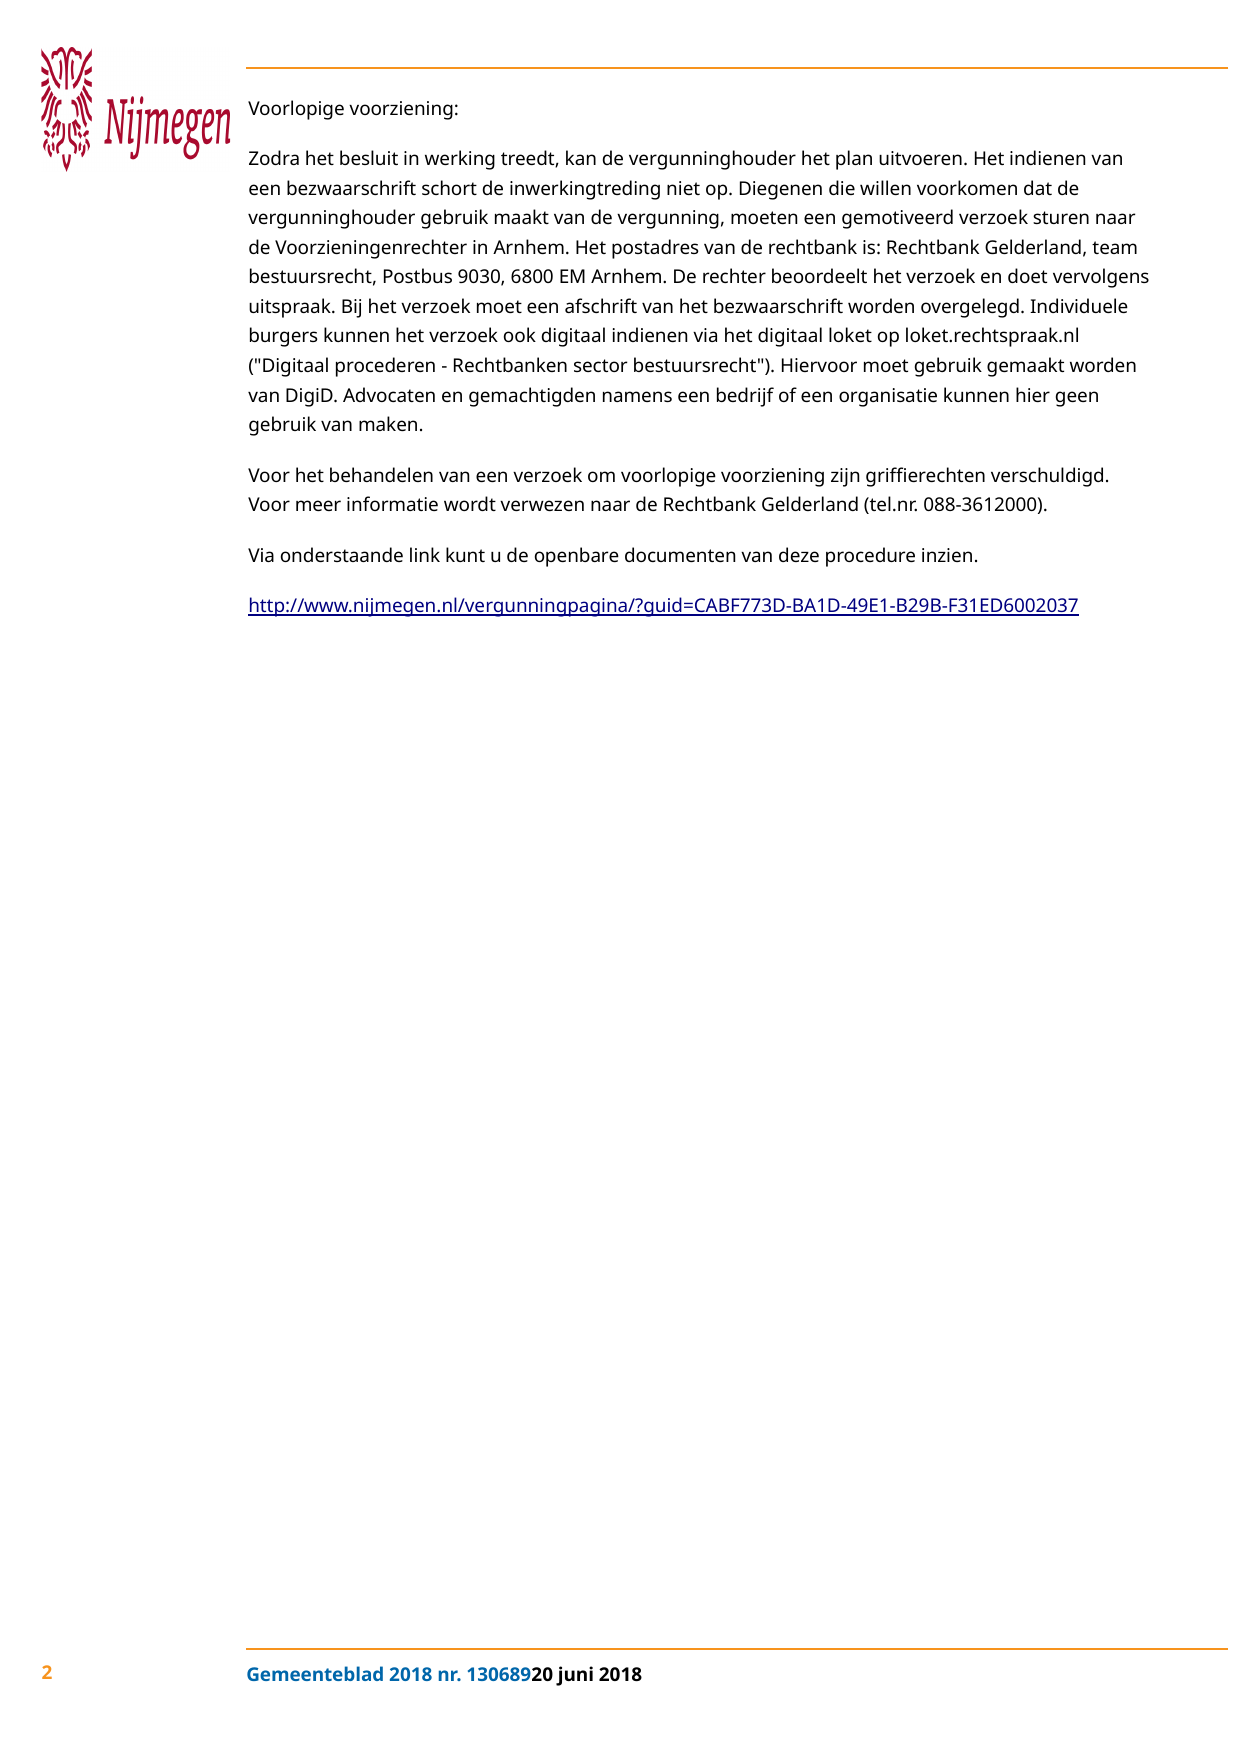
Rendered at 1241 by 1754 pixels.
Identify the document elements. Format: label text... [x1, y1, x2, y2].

text http://www.nijmegen.nl/vergunningpagina/?guid=CABF773D-BA1D-49E1-B29B-F31ED6002037 [248, 592, 1152, 618]
text Via onderstaande link kunt u de openbare documenten van deze procedure inzien. [248, 542, 1152, 568]
text Voor het behandelen van een verzoek om voorlopige voorziening zijn griffierechten verschuldigd. Voor meer informatie wordt verwezen naar de Rechtbank Gelderland (tel.nr. 088-3612000). [248, 462, 1152, 517]
picture [41, 47, 231, 172]
text Voorlopige voorziening: [248, 95, 1152, 121]
text Zodra het besluit in werking treedt, kan de vergunninghouder het plan uitvoeren. Het indienen van een bezwaarschrift schort de inwerkingtreding niet op. Diegenen die willen voorkomen dat de vergunninghouder gebruik maakt van de vergunning, moeten een gemotiveerd verzoek sturen naar de Voorzieningenrechter in Arnhem. Het postadres van de rechtbank is: Rechtbank Gelderland, team bestuursrecht, Postbus 9030, 6800 EM Arnhem. De rechter beoordeelt het verzoek en doet vervolgens uitspraak. Bij het verzoek moet een afschrift van het bezwaarschrift worden overgelegd. Individuele burgers kunnen het verzoek ook digitaal indienen via het digitaal loket op loket.rechtspraak.nl ("Digitaal procederen - Rechtbanken sector bestuursrecht"). Hiervoor moet gebruik gemaakt worden van DigiD. Advocaten en gemachtigden namens een bedrijf of een organisatie kunnen hier geen gebruik van maken. [248, 145, 1152, 437]
